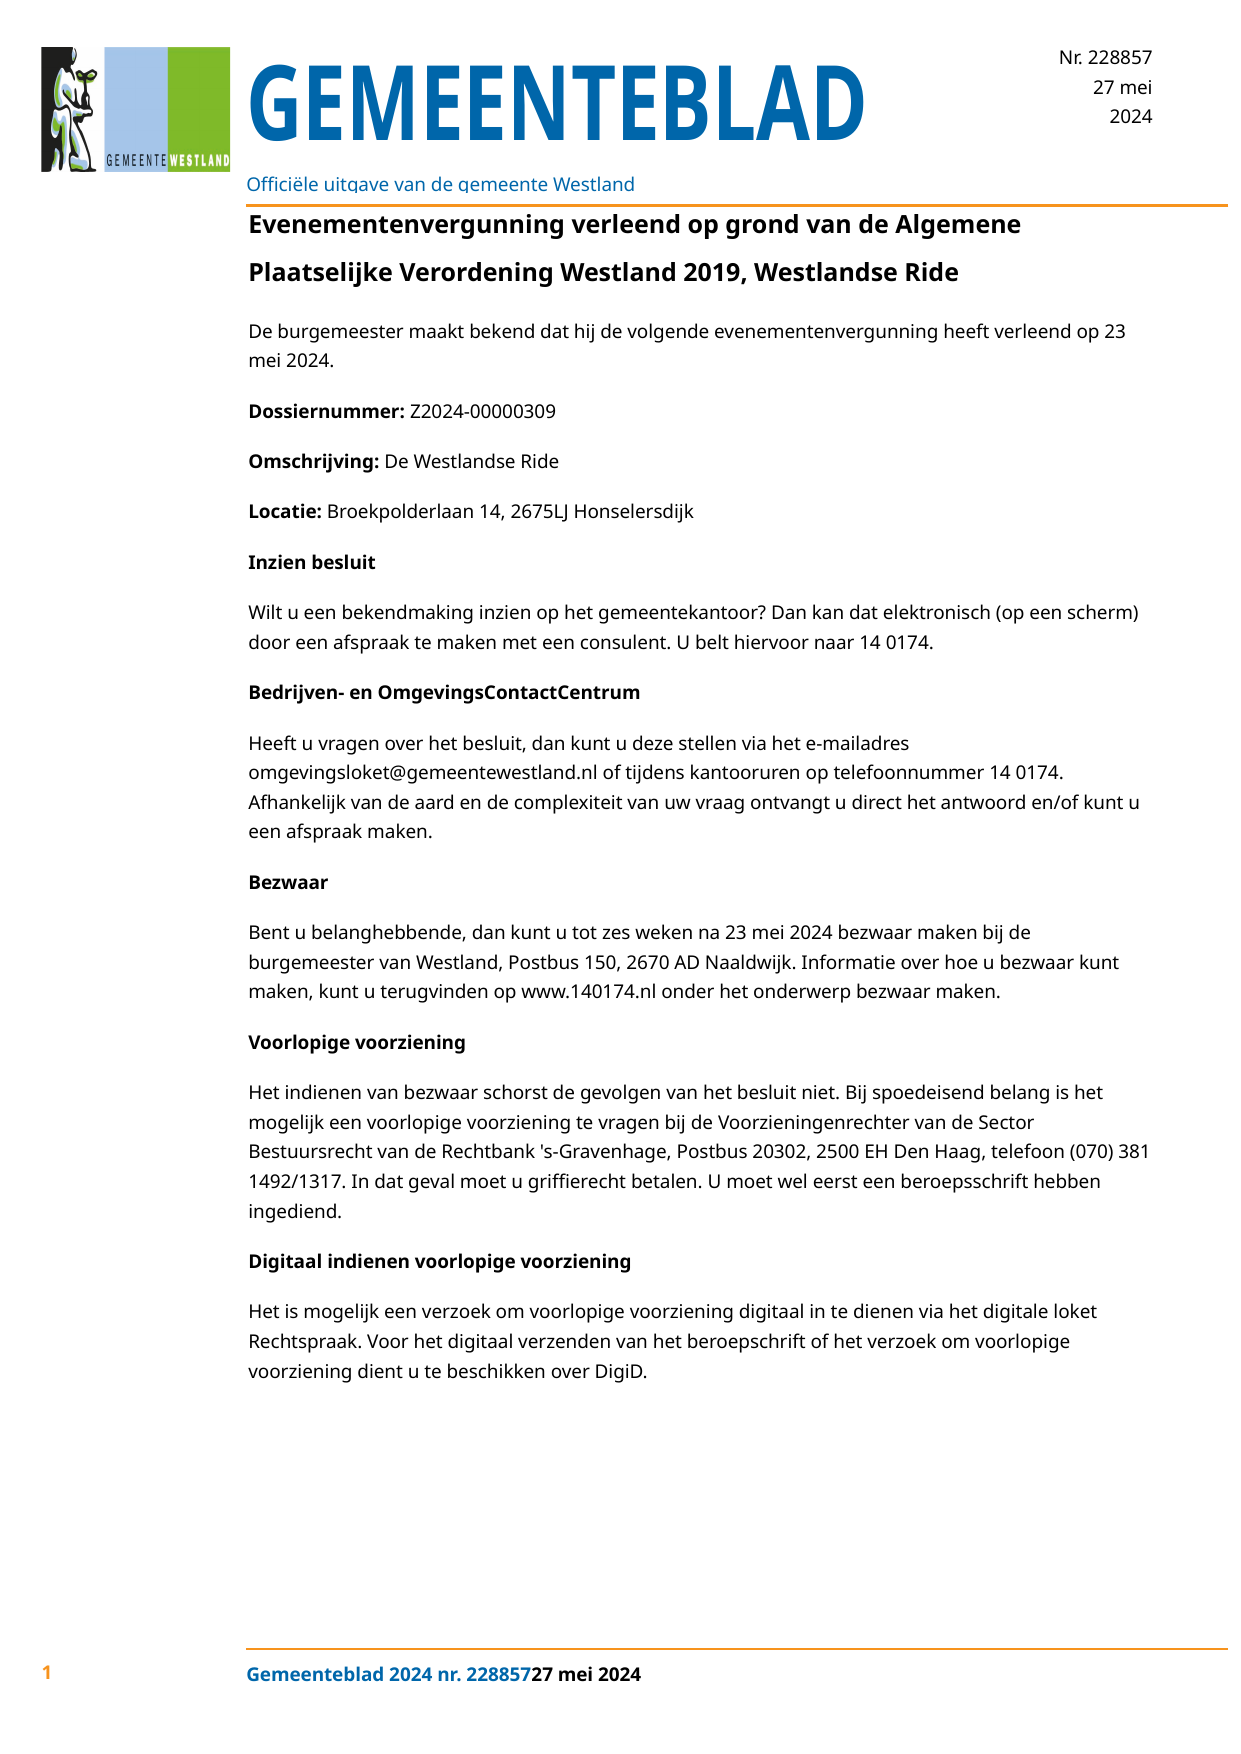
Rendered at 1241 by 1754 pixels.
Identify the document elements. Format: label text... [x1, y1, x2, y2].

picture [41, 47, 231, 172]
text Het indienen van bezwaar schorst de gevolgen van het besluit niet. Bij spoedeisend belang is het mogelijk een voorlopige voorziening te vragen bij de Voorzieningenrechter van de Sector Bestuursrecht van de Rechtbank 's-Gravenhage, Postbus 20302, 2500 EH Den Haag, telefoon (070) 381 1492/1317. In dat geval moet u griffierecht betalen. U moet wel eerst een beroepsschrift hebben ingediend. [248, 1079, 1152, 1224]
text Locatie: Broekpolderlaan 14, 2675LJ Honselersdijk [248, 499, 1152, 524]
text Omschrijving: De Westlandse Ride [248, 448, 1152, 474]
text Bent u belanghebbende, dan kunt u tot zes weken na 23 mei 2024 bezwaar maken bij de burgemeester van Westland, Postbus 150, 2670 AD Naaldwijk. Informatie over hoe u bezwaar kunt maken, kunt u terugvinden op www.140174.nl onder het onderwerp bezwaar maken. [248, 919, 1152, 1004]
text Wilt u een bekendmaking inzien op het gemeentekantoor? Dan kan dat elektronisch (op een scherm) door een afspraak te maken met een consulent. U belt hiervoor naar 14 0174. [248, 599, 1152, 655]
text Evenementenvergunning verleend op grond van de Algemene Plaatselijke Verordening Westland 2019, Westlandse Ride [248, 207, 1152, 288]
text Heeft u vragen over het besluit, dan kunt u deze stellen via het e-mailadres omgevingsloket@gemeentewestland.nl of tijdens kantooruren op telefoonnummer 14 0174. Afhankelijk van de aard en de complexiteit van uw vraag ontvangt u direct het antwoord en/of kunt u een afspraak maken. [248, 730, 1152, 844]
text Digitaal indienen voorlopige voorziening [248, 1248, 1152, 1274]
text Inzien besluit [248, 549, 1152, 575]
text Bezwaar [248, 869, 1152, 895]
text Dossiernummer: Z2024-00000309 [248, 398, 1152, 424]
text Voorlopige voorziening [248, 1029, 1152, 1055]
text Bedrijven- en OmgevingsContactCentrum [248, 679, 1152, 705]
text De burgemeester maakt bekend dat hij de volgende evenementenvergunning heeft verleend op 23 mei 2024. [248, 318, 1152, 373]
text Het is mogelijk een verzoek om voorlopige voorziening digitaal in te dienen via het digitale loket Rechtspraak. Voor het digitaal verzenden van het beroepschrift of het verzoek om voorlopige voorziening dient u te beschikken over DigiD. [248, 1299, 1152, 1384]
